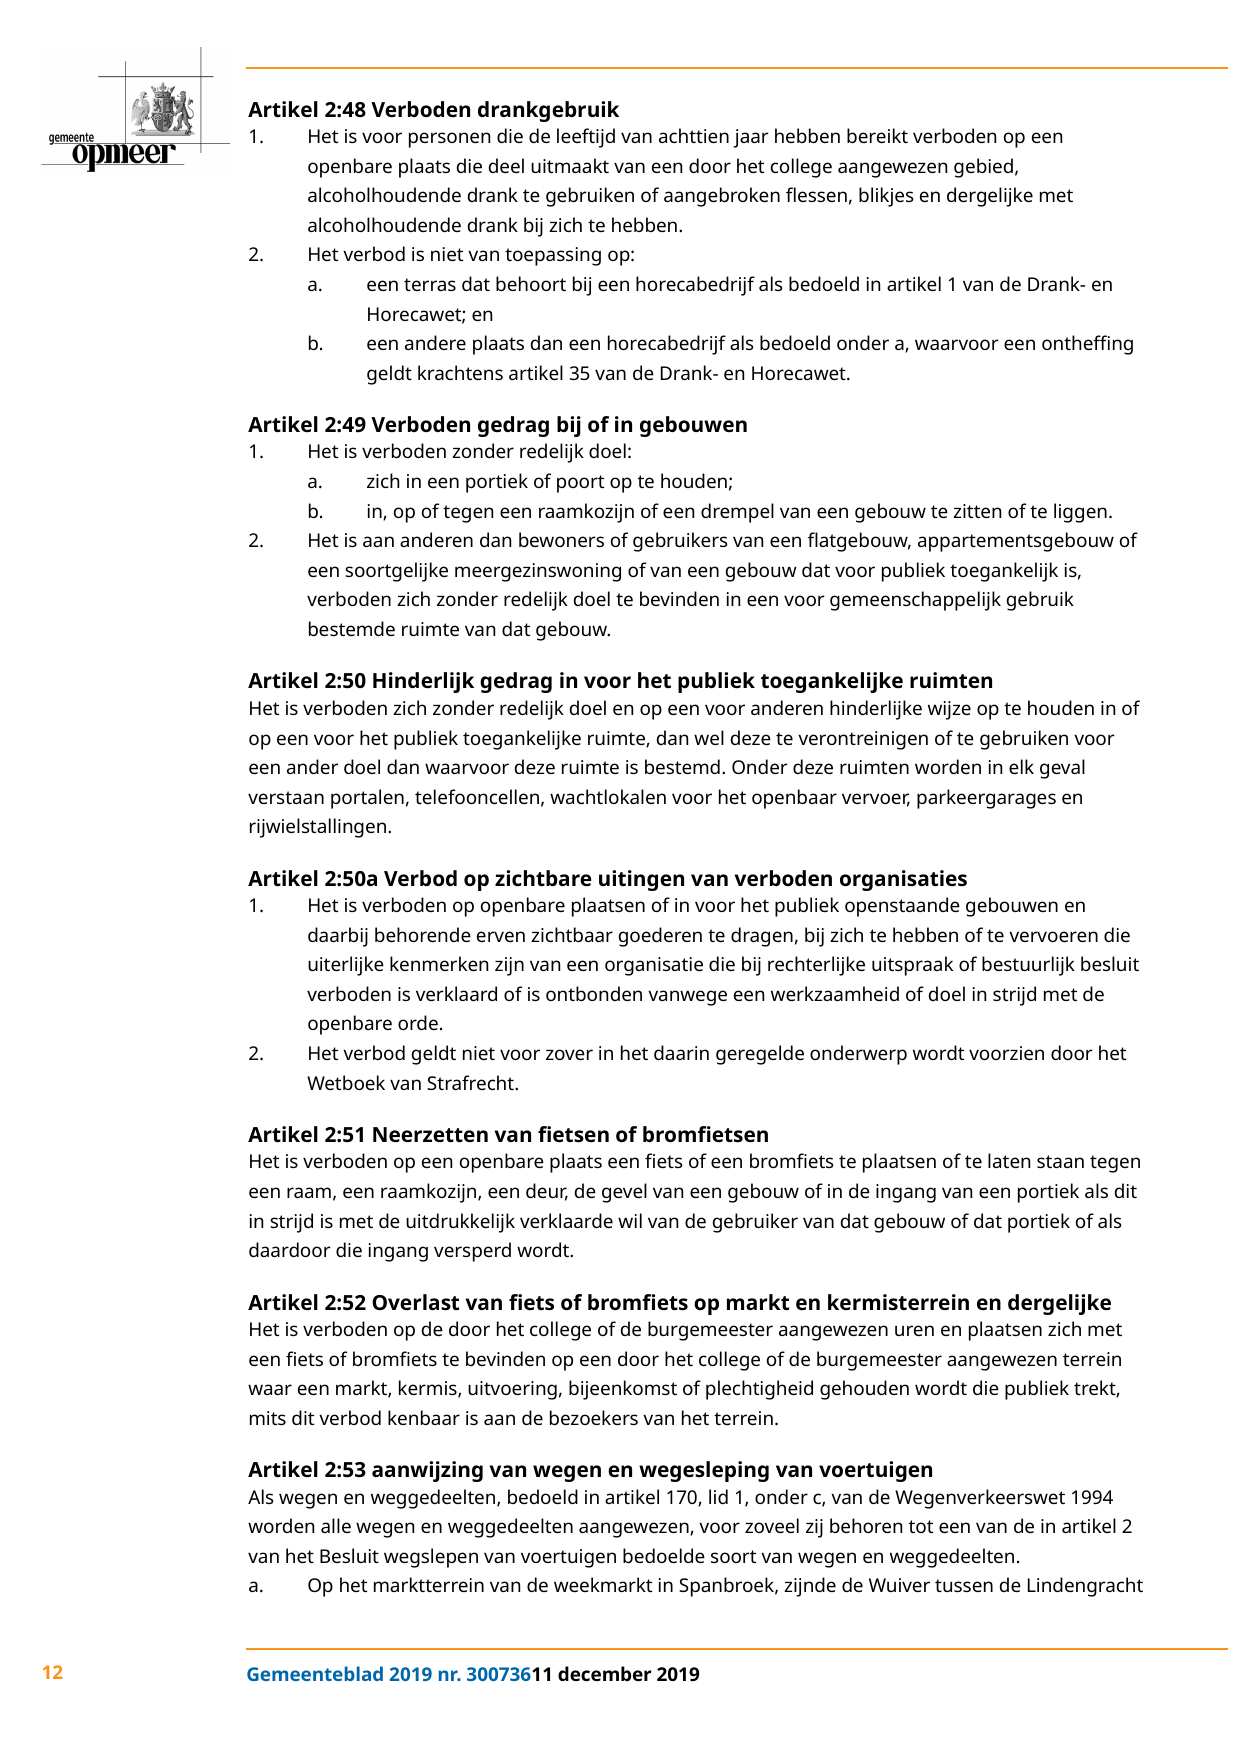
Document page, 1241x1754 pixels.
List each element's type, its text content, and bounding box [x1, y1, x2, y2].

list Het is voor personen die de leeftijd van achttien jaar hebben bereikt verboden op een openbare plaats die deel uitmaakt van een door het college aangewezen gebied, alcoholhoudende drank te gebruiken of aangebroken flessen, blikjes en dergelijke met alcoholhoudende drank bij zich te hebben. [248, 123, 1152, 238]
text Het is verboden zich zonder redelijk doel en op een voor anderen hinderlijke wijze op te houden in of op een voor het publiek toegankelijke ruimte, dan wel deze te verontreinigen of te gebruiken voor een ander doel dan waarvoor deze ruimte is bestemd. Onder deze ruimten worden in elk geval verstaan portalen, telefooncellen, wachtlokalen voor het openbaar vervoer, parkeergarages en rijwielstallingen. [248, 695, 1152, 839]
text Artikel 2:49 Verboden gedrag bij of in gebouwen [248, 410, 1152, 439]
text Artikel 2:53 aanwijzing van wegen en wegesleping van voertuigen [248, 1455, 1152, 1484]
text Als wegen en weggedeelten, bedoeld in artikel 170, lid 1, onder c, van de Wegenverkeerswet 1994 worden alle wegen en weggedeelten aangewezen, voor zoveel zij behoren tot een van de in artikel 2 van het Besluit wegslepen van voertuigen bedoelde soort van wegen en weggedeelten. [248, 1484, 1152, 1569]
text Artikel 2:50a Verbod op zichtbare uitingen van verboden organisaties [248, 864, 1152, 892]
list in, op of tegen een raamkozijn of een drempel van een gebouw te zitten of te liggen. [307, 498, 1152, 524]
text Het is verboden op een openbare plaats een fiets of een bromfiets te plaatsen of te laten staan tegen een raam, een raamkozijn, een deur, de gevel van een gebouw of in de ingang van een portiek als dit in strijd is met de uitdrukkelijk verklaarde wil van de gebruiker van dat gebouw of dat portiek of als daardoor die ingang versperd wordt. [248, 1149, 1152, 1263]
list zich in een portiek of poort op te houden; [307, 468, 1152, 494]
list Het is aan anderen dan bewoners of gebruikers van een flatgebouw, appartementsgebouw of een soortgelijke meergezinswoning of van een gebouw dat voor publiek toegankelijk is, verboden zich zonder redelijk doel te bevinden in een voor gemeenschappelijk gebruik bestemde ruimte van dat gebouw. [248, 527, 1152, 642]
text Artikel 2:48 Verboden drankgebruik [248, 95, 1152, 123]
list Op het marktterrein van de weekmarkt in Spanbroek, zijnde de Wuiver tussen de Lindengracht [248, 1573, 1152, 1598]
list Het is verboden zonder redelijk doel: [248, 439, 1152, 464]
text Artikel 2:51 Neerzetten van fietsen of bromfietsen [248, 1120, 1152, 1149]
list Het verbod geldt niet voor zover in het daarin geregelde onderwerp wordt voorzien door het Wetboek van Strafrecht. [248, 1040, 1152, 1096]
text Artikel 2:52 Overlast van fiets of bromfiets op markt en kermisterrein en dergelijke [248, 1288, 1152, 1316]
text Het is verboden op de door het college of de burgemeester aangewezen uren en plaatsen zich met een fiets of bromfiets te bevinden op een door het college of de burgemeester aangewezen terrein waar een markt, kermis, uitvoering, bijeenkomst of plechtigheid gehouden wordt die publiek trekt, mits dit verbod kenbaar is aan de bezoekers van het terrein. [248, 1316, 1152, 1431]
list Het verbod is niet van toepassing op: [248, 242, 1152, 267]
list Het is verboden op openbare plaatsen of in voor het publiek openstaande gebouwen en daarbij behorende erven zichtbaar goederen te dragen, bij zich te hebben of te vervoeren die uiterlijke kenmerken zijn van een organisatie die bij rechterlijke uitspraak of bestuurlijk besluit verboden is verklaard of is ontbonden vanwege een werkzaamheid of doel in strijd met de openbare orde. [248, 892, 1152, 1036]
text Artikel 2:50 Hinderlijk gedrag in voor het publiek toegankelijke ruimten [248, 667, 1152, 695]
picture [41, 47, 231, 172]
list een terras dat behoort bij een horecabedrijf als bedoeld in artikel 1 van de Drank- en Horecawet; en [307, 271, 1152, 326]
list een andere plaats dan een horecabedrijf als bedoeld onder a, waarvoor een ontheffing geldt krachtens artikel 35 van de Drank- en Horecawet. [307, 330, 1152, 386]
